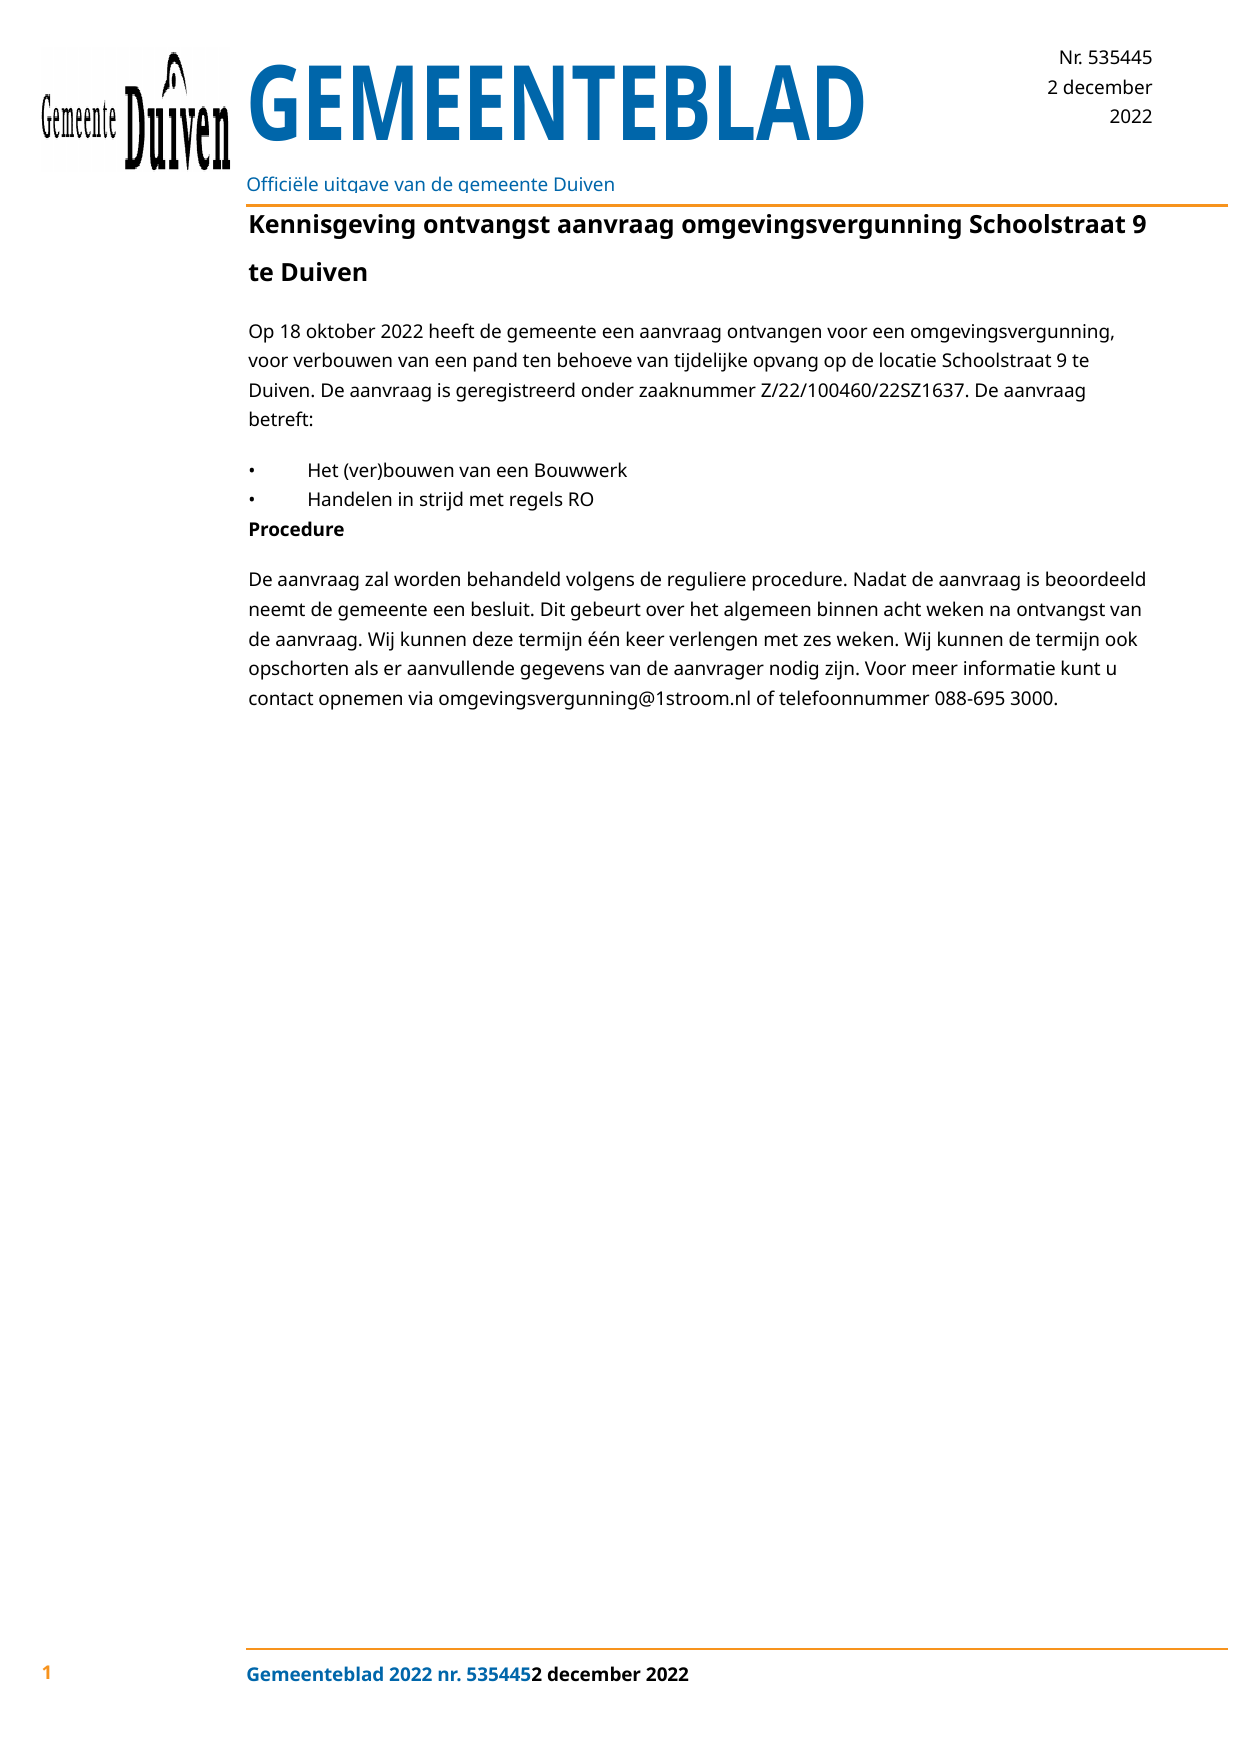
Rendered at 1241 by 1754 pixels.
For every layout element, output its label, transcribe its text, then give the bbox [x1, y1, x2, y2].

text Op 18 oktober 2022 heeft de gemeente een aanvraag ontvangen voor een omgevingsvergunning, voor verbouwen van een pand ten behoeve van tijdelijke opvang op de locatie Schoolstraat 9 te Duiven. De aanvraag is geregistreerd onder zaaknummer Z/22/100460/22SZ1637. De aanvraag betreft: [248, 318, 1152, 432]
list Handelen in strijd met regels RO [248, 487, 1152, 512]
picture [41, 47, 231, 172]
text Kennisgeving ontvangst aanvraag omgevingsvergunning Schoolstraat 9 te Duiven [248, 207, 1152, 288]
list Het (ver)bouwen van een Bouwwerk [248, 457, 1152, 483]
text Procedure [248, 516, 1152, 542]
text De aanvraag zal worden behandeld volgens de reguliere procedure. Nadat de aanvraag is beoordeeld neemt de gemeente een besluit. Dit gebeurt over het algemeen binnen acht weken na ontvangst van de aanvraag. Wij kunnen deze termijn één keer verlengen met zes weken. Wij kunnen de termijn ook opschorten als er aanvullende gegevens van de aanvrager nodig zijn. Voor meer informatie kunt u contact opnemen via omgevingsvergunning@1stroom.nl of telefoonnummer 088-695 3000. [248, 567, 1152, 711]
